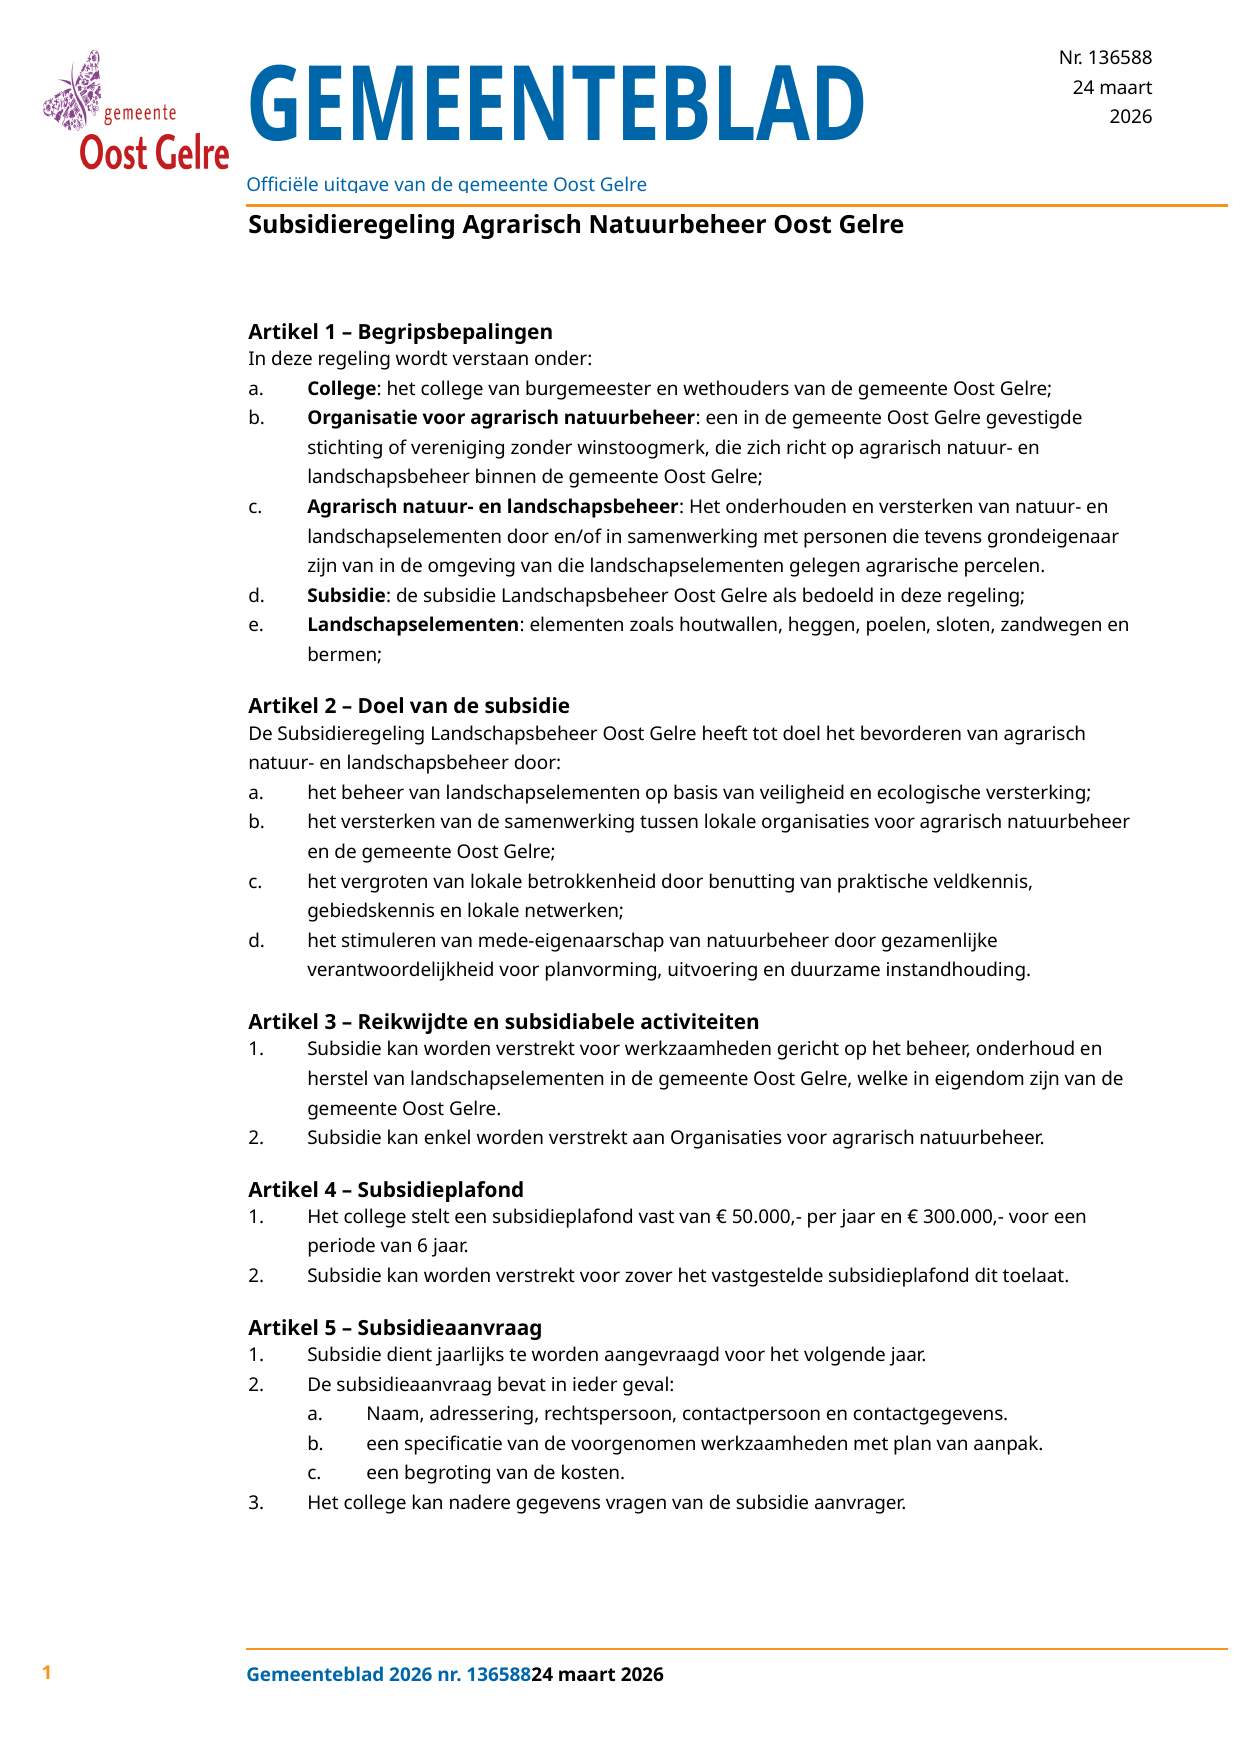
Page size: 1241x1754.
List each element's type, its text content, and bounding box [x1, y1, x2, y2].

list een specificatie van de voorgenomen werkzaamheden met plan van aanpak. [307, 1430, 1152, 1456]
text De Subsidieregeling Landschapsbeheer Oost Gelre heeft tot doel het bevorderen van agrarisch natuur- en landschapsbeheer door: [248, 720, 1152, 775]
list Landschapselementen: elementen zoals houtwallen, heggen, poelen, sloten, zandwegen en bermen; [248, 612, 1152, 667]
list De subsidieaanvraag bevat in ieder geval: [248, 1371, 1152, 1396]
list Subsidie kan worden verstrekt voor werkzaamheden gericht op het beheer, onderhoud en herstel van landschapselementen in de gemeente Oost Gelre, welke in eigendom zijn van de gemeente Oost Gelre. [248, 1036, 1152, 1120]
list Subsidie kan enkel worden verstrekt aan Organisaties voor agrarisch natuurbeheer. [248, 1124, 1152, 1150]
list Subsidie dient jaarlijks te worden aangevraagd voor het volgende jaar. [248, 1341, 1152, 1367]
text Artikel 1 – Begripsbepalingen [248, 317, 1152, 345]
list Het college kan nadere gegevens vragen van de subsidie aanvrager. [248, 1489, 1152, 1515]
list een begroting van de kosten. [307, 1459, 1152, 1485]
text Subsidieregeling Agrarisch Natuurbeheer Oost Gelre [248, 207, 1152, 241]
text Artikel 3 – Reikwijdte en subsidiabele activiteiten [248, 1007, 1152, 1036]
list Subsidie kan worden verstrekt voor zover het vastgestelde subsidieplafond dit toelaat. [248, 1262, 1152, 1288]
text Artikel 4 – Subsidieplafond [248, 1175, 1152, 1203]
text Artikel 2 – Doel van de subsidie [248, 692, 1152, 720]
list het vergroten van lokale betrokkenheid door benutting van praktische veldkennis, gebiedskennis en lokale netwerken; [248, 868, 1152, 923]
list Het college stelt een subsidieplafond vast van € 50.000,- per jaar en € 300.000,- voor een periode van 6 jaar. [248, 1203, 1152, 1258]
list Naam, adressering, rechtspersoon, contactpersoon en contactgegevens. [307, 1400, 1152, 1426]
text Artikel 5 – Subsidieaanvraag [248, 1313, 1152, 1341]
picture [41, 47, 231, 172]
list Agrarisch natuur- en landschapsbeheer: Het onderhouden en versterken van natuur- en landschapselementen door en/of in samenwerking met personen die tevens grondeigenaar zijn van in de omgeving van die landschapselementen gelegen agrarische percelen. [248, 493, 1152, 578]
list Organisatie voor agrarisch natuurbeheer: een in de gemeente Oost Gelre gevestigde stichting of vereniging zonder winstoogmerk, die zich richt op agrarisch natuur- en landschapsbeheer binnen de gemeente Oost Gelre; [248, 404, 1152, 489]
list het versterken van de samenwerking tussen lokale organisaties voor agrarisch natuurbeheer en de gemeente Oost Gelre; [248, 809, 1152, 864]
list het beheer van landschapselementen op basis van veiligheid en ecologische versterking; [248, 779, 1152, 805]
list het stimuleren van mede-eigenaarschap van natuurbeheer door gezamenlijke verantwoordelijkheid voor planvorming, uitvoering en duurzame instandhouding. [248, 927, 1152, 982]
text In deze regeling wordt verstaan onder: [248, 345, 1152, 371]
list Subsidie: de subsidie Landschapsbeheer Oost Gelre als bedoeld in deze regeling; [248, 582, 1152, 608]
list College: het college van burgemeester en wethouders van de gemeente Oost Gelre; [248, 375, 1152, 401]
